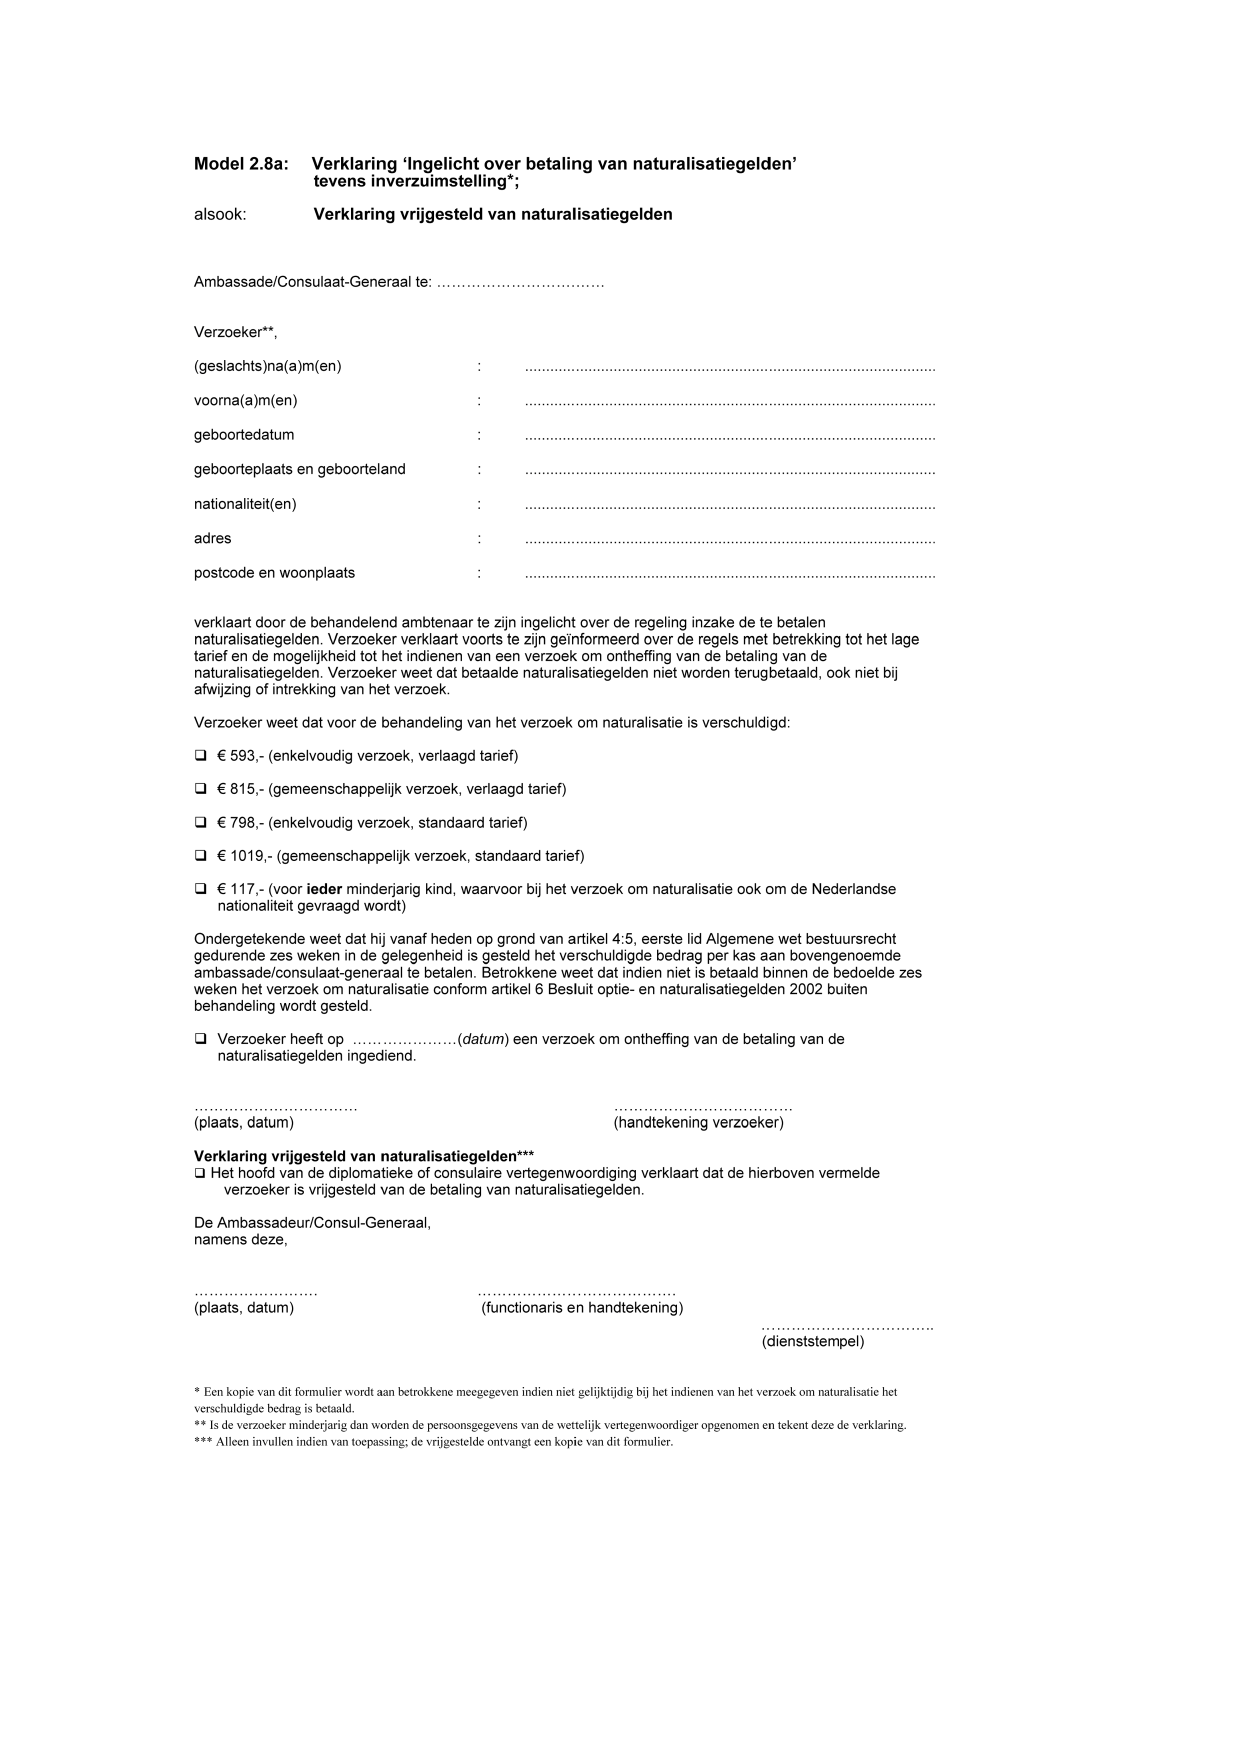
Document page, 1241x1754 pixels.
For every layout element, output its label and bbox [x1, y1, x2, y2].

picture [187, 150, 963, 1452]
